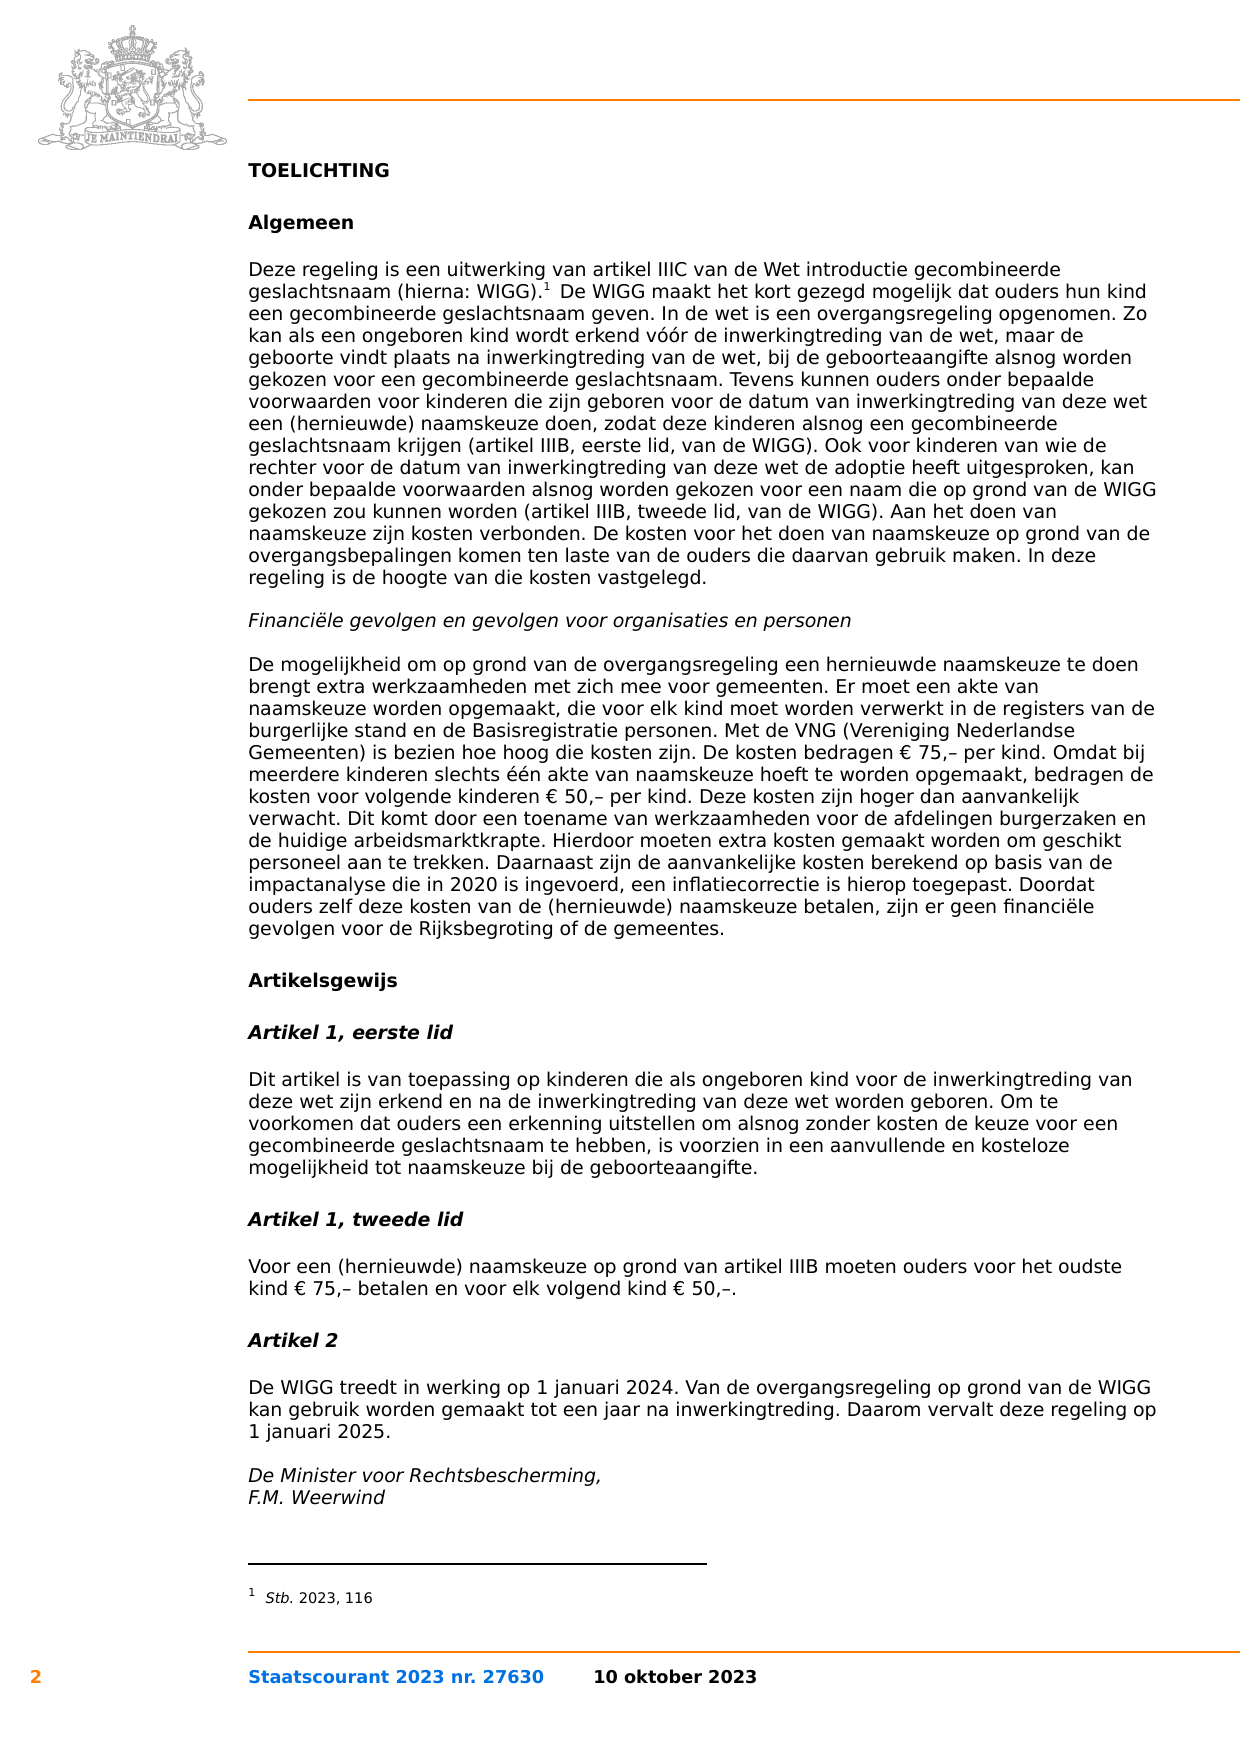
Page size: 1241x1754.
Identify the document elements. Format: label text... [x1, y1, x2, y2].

text De Minister voor Rechtsbescherming, F.M. Weerwind [248, 1464, 1163, 1508]
subtitle Artikel 1, tweede lid [248, 1209, 1163, 1231]
text Dit artikel is van toepassing op kinderen die als ongeboren kind voor de inwerkingtreding van deze wet zijn erkend en na de inwerkingtreding van deze wet worden geboren. Om te voorkomen dat ouders een erkenning uitstellen om alsnog zonder kosten de keuze voor een gecombineerde geslachtsnaam te hebben, is voorzien in een aanvullende en kosteloze mogelijkheid tot naamskeuze bij de geboorteaangifte. [248, 1069, 1163, 1179]
text Deze regeling is een uitwerking van artikel IIIC van de Wet introductie gecombineerde geslachtsnaam (hierna: WIGG). De WIGG maakt het kort gezegd mogelijk dat ouders hun kind een gecombineerde geslachtsnaam geven. In de wet is een overgangsregeling opgenomen. Zo kan als een ongeboren kind wordt erkend vóór de inwerkingtreding van de wet, maar de geboorte vindt plaats na inwerkingtreding van de wet, bij de geboorteaangifte alsnog worden gekozen voor een gecombineerde geslachtsnaam. Tevens kunnen ouders onder bepaalde voorwaarden voor kinderen die zijn geboren voor de datum van inwerkingtreding van deze wet een (hernieuwde) naamskeuze doen, zodat deze kinderen alsnog een gecombineerde geslachtsnaam krijgen (artikel IIIB, eerste lid, van de WIGG). Ook voor kinderen van wie de rechter voor de datum van inwerkingtreding van deze wet de adoptie heeft uitgesproken, kan onder bepaalde voorwaarden alsnog worden gekozen voor een naam die op grond van de WIGG gekozen zou kunnen worden (artikel IIIB, tweede lid, van de WIGG). Aan het doen van naamskeuze zijn kosten verbonden. De kosten voor het doen van naamskeuze op grond van de overgangsbepalingen komen ten laste van de ouders die daarvan gebruik maken. In deze regeling is de hoogte van die kosten vastgelegd. [248, 259, 1163, 588]
text De mogelijkheid om op grond van de overgangsregeling een hernieuwde naamskeuze te doen brengt extra werkzaamheden met zich mee voor gemeenten. Er moet een akte van naamskeuze worden opgemaakt, die voor elk kind moet worden verwerkt in de registers van de burgerlijke stand en de Basisregistratie personen. Met de VNG (Vereniging Nederlandse Gemeenten) is bezien hoe hoog die kosten zijn. De kosten bedragen € 75,– per kind. Omdat bij meerdere kinderen slechts één akte van naamskeuze hoeft te worden opgemaakt, bedragen de kosten voor volgende kinderen € 50,– per kind. Deze kosten zijn hoger dan aanvankelijk verwacht. Dit komt door een toename van werkzaamheden voor de afdelingen burgerzaken en de huidige arbeidsmarktkrapte. Hierdoor moeten extra kosten gemaakt worden om geschikt personeel aan te trekken. Daarnaast zijn de aanvankelijke kosten berekend op basis van de impactanalyse die in 2020 is ingevoerd, een inflatiecorrectie is hierop toegepast. Doordat ouders zelf deze kosten van de (hernieuwde) naamskeuze betalen, zijn er geen financiële gevolgen voor de Rijksbegroting of de gemeentes. [248, 654, 1163, 940]
text Stb. 2023, 116 [248, 1586, 1163, 1608]
subtitle Artikel 1, eerste lid [248, 1022, 1163, 1044]
picture [38, 25, 227, 150]
subtitle Artikel 2 [248, 1330, 1163, 1352]
subtitle Algemeen [248, 212, 1163, 234]
text Voor een (hernieuwde) naamskeuze op grond van artikel IIIB moeten ouders voor het oudste kind € 75,– betalen en voor elk volgend kind € 50,–. [248, 1256, 1163, 1300]
subtitle Financiële gevolgen en gevolgen voor organisaties en personen [248, 610, 1163, 632]
subtitle TOELICHTING [248, 160, 1163, 182]
subtitle Artikelsgewijs [248, 970, 1163, 992]
text De WIGG treedt in werking op 1 januari 2024. Van de overgangsregeling op grond van de WIGG kan gebruik worden gemaakt tot een jaar na inwerkingtreding. Daarom vervalt deze regeling op 1 januari 2025. [248, 1377, 1163, 1443]
